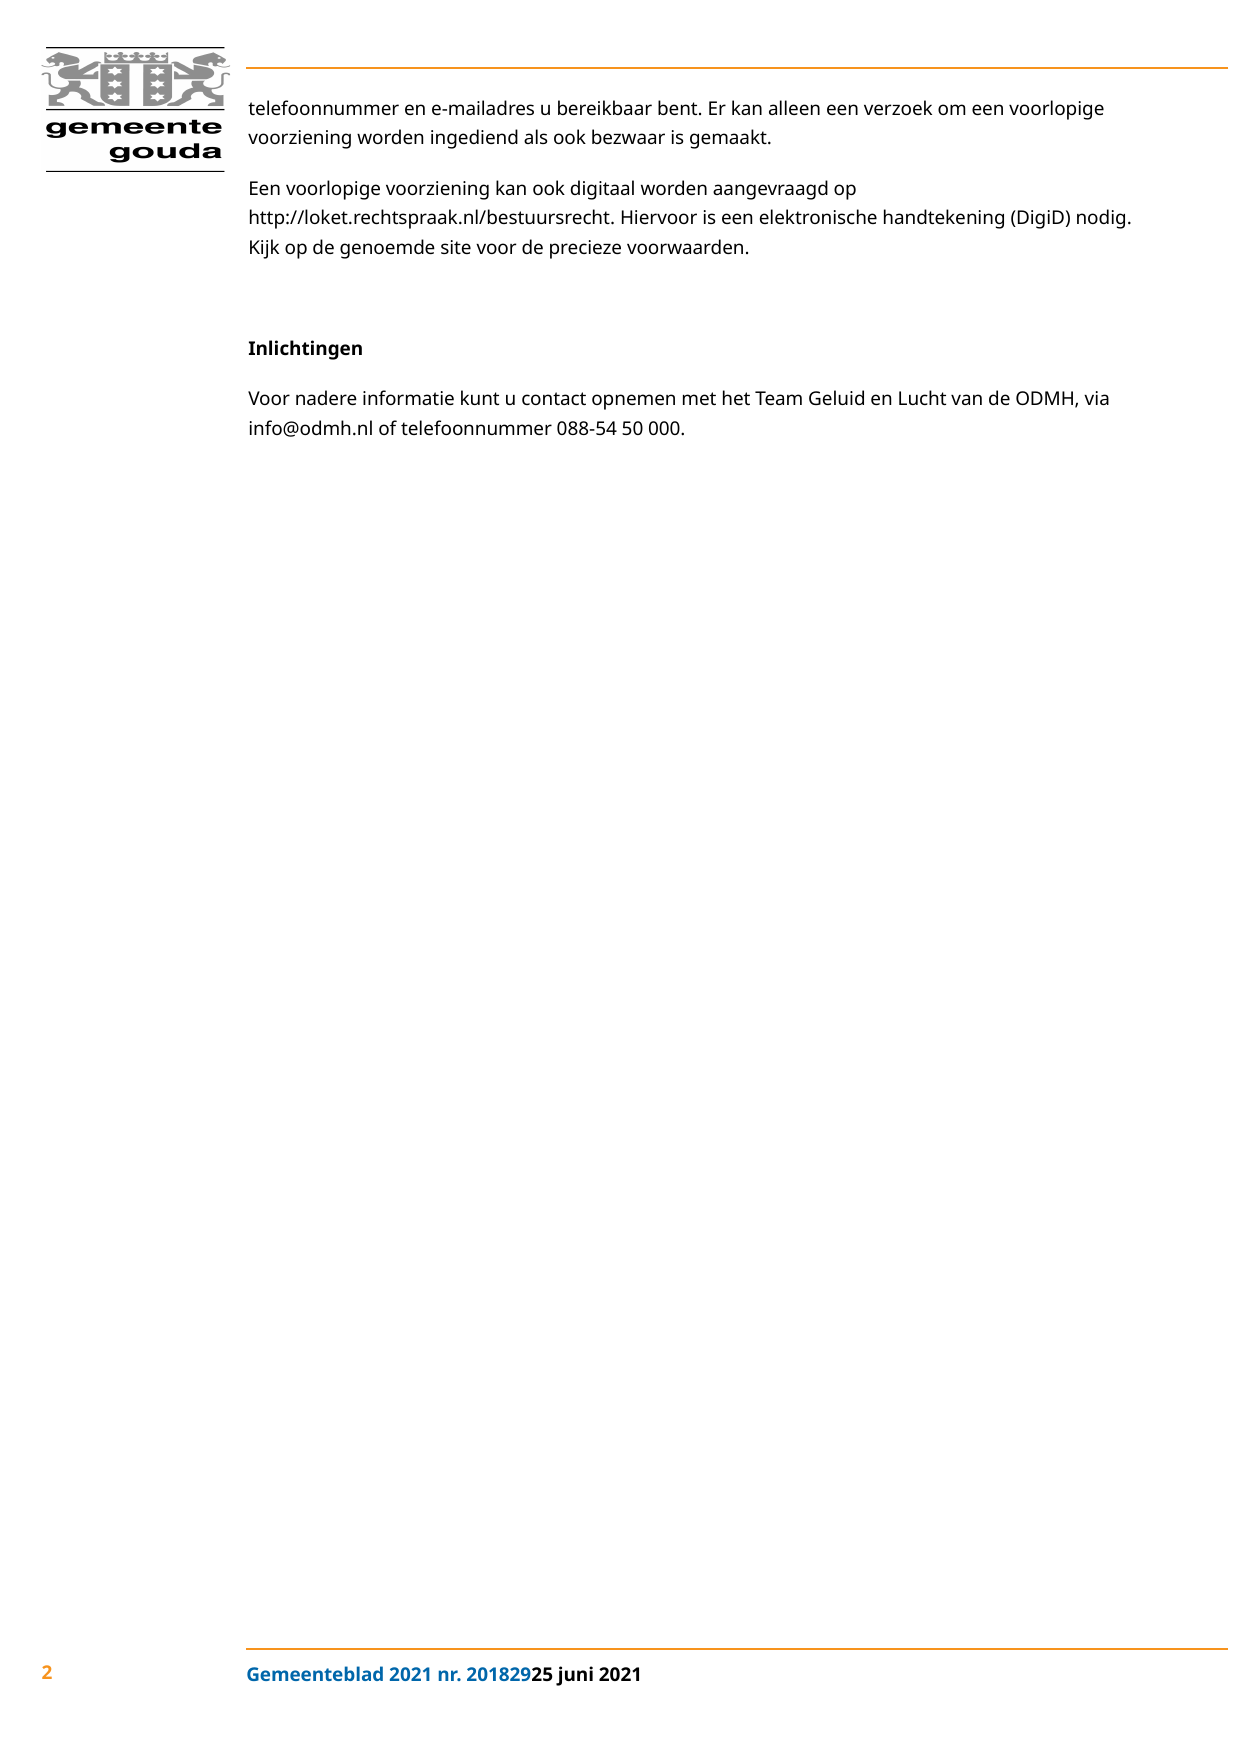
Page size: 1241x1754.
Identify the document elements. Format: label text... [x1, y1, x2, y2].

text Een voorlopige voorziening kan ook digitaal worden aangevraagd op http://loket.rechtspraak.nl/bestuursrecht. Hiervoor is een elektronische handtekening (DigiD) nodig. Kijk op de genoemde site voor de precieze voorwaarden. [248, 175, 1152, 260]
text telefoonnummer en e-mailadres u bereikbaar bent. Er kan alleen een verzoek om een voorlopige voorziening worden ingediend als ook bezwaar is gemaakt. [248, 95, 1152, 150]
picture [41, 47, 231, 172]
text Inlichtingen [248, 335, 1152, 361]
text Voor nadere informatie kunt u contact opnemen met het Team Geluid en Lucht van de ODMH, via info@odmh.nl of telefoonnummer 088-54 50 000. [248, 385, 1152, 441]
